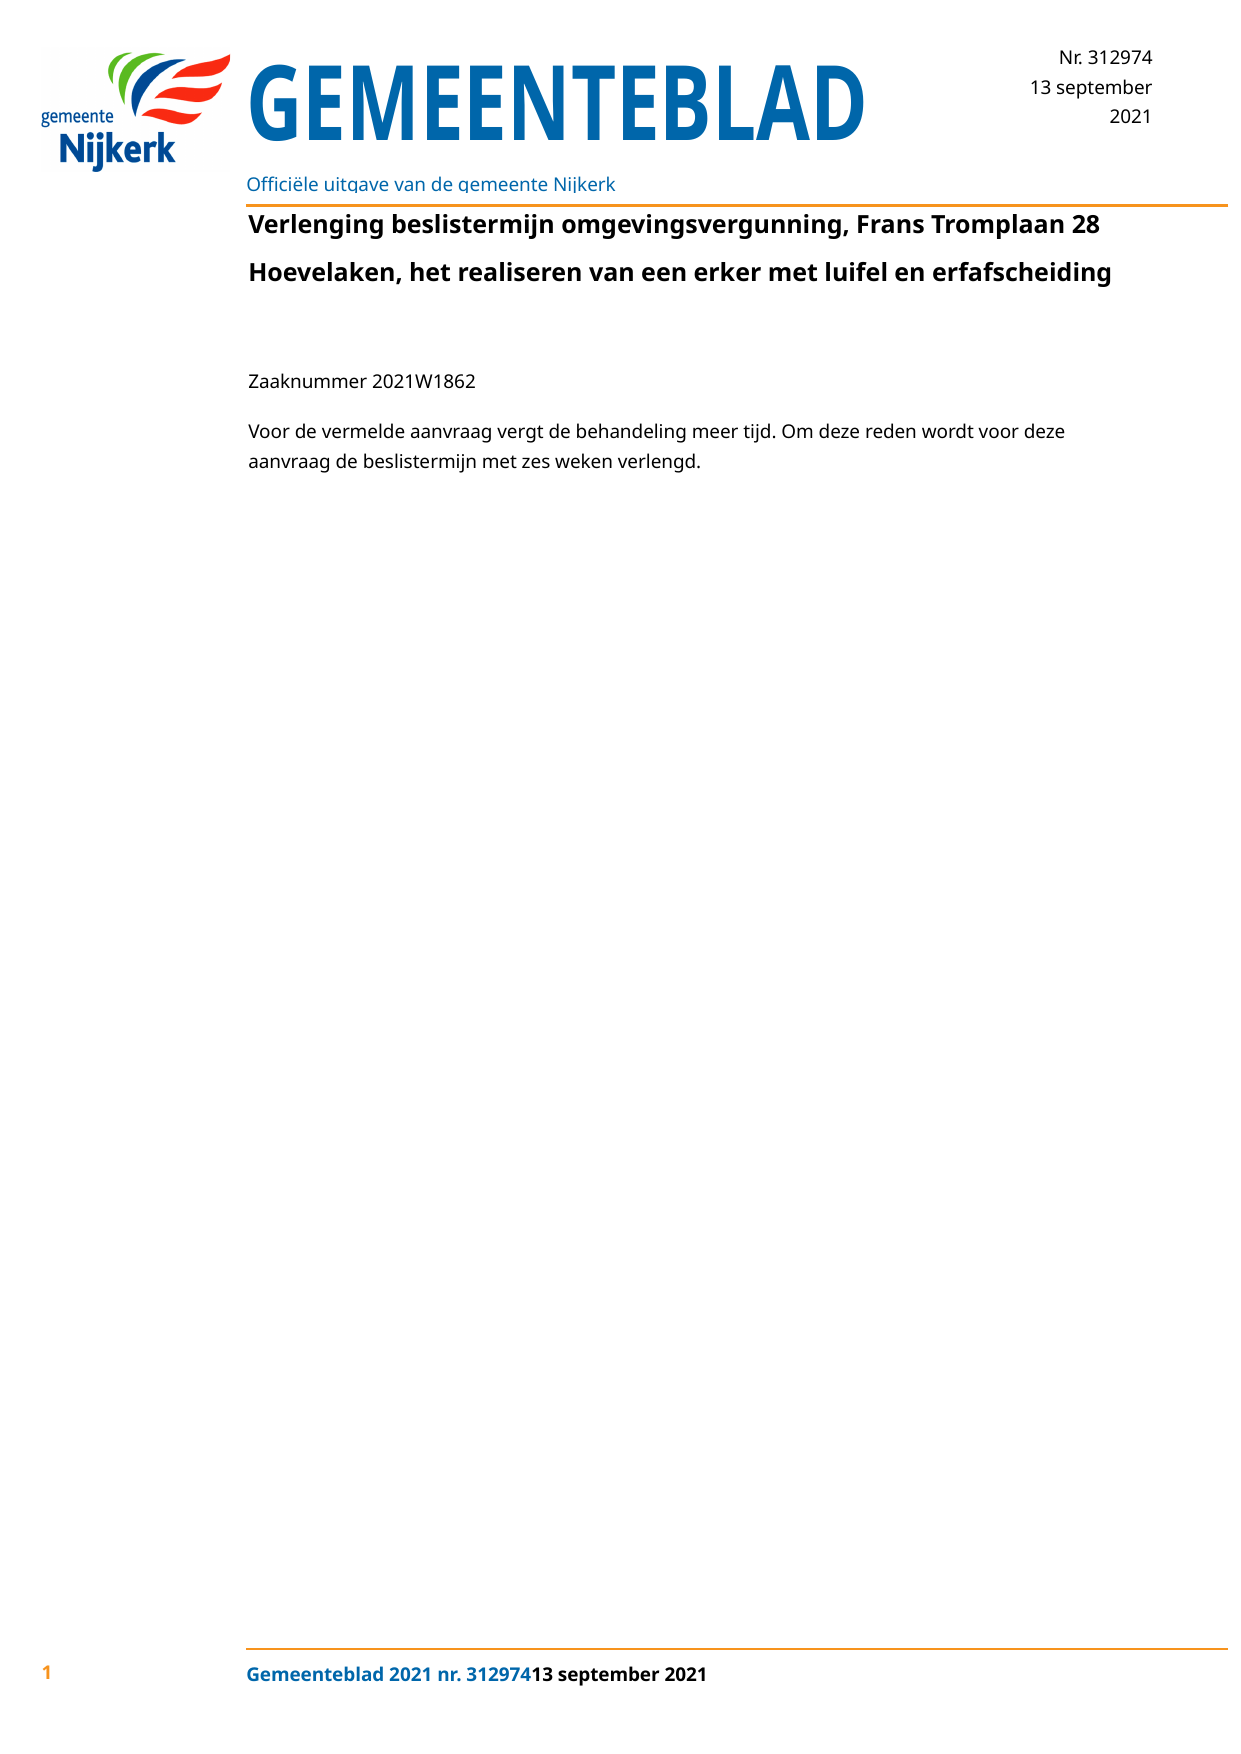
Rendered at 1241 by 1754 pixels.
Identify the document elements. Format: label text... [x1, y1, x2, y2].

text Zaaknummer 2021W1862 [248, 368, 1152, 394]
text Verlenging beslistermijn omgevingsvergunning, Frans Tromplaan 28 Hoevelaken, het realiseren van een erker met luifel en erfafscheiding [248, 207, 1152, 288]
text Voor de vermelde aanvraag vergt de behandeling meer tijd. Om deze reden wordt voor deze aanvraag de beslistermijn met zes weken verlengd. [248, 419, 1152, 474]
picture [41, 47, 231, 172]
